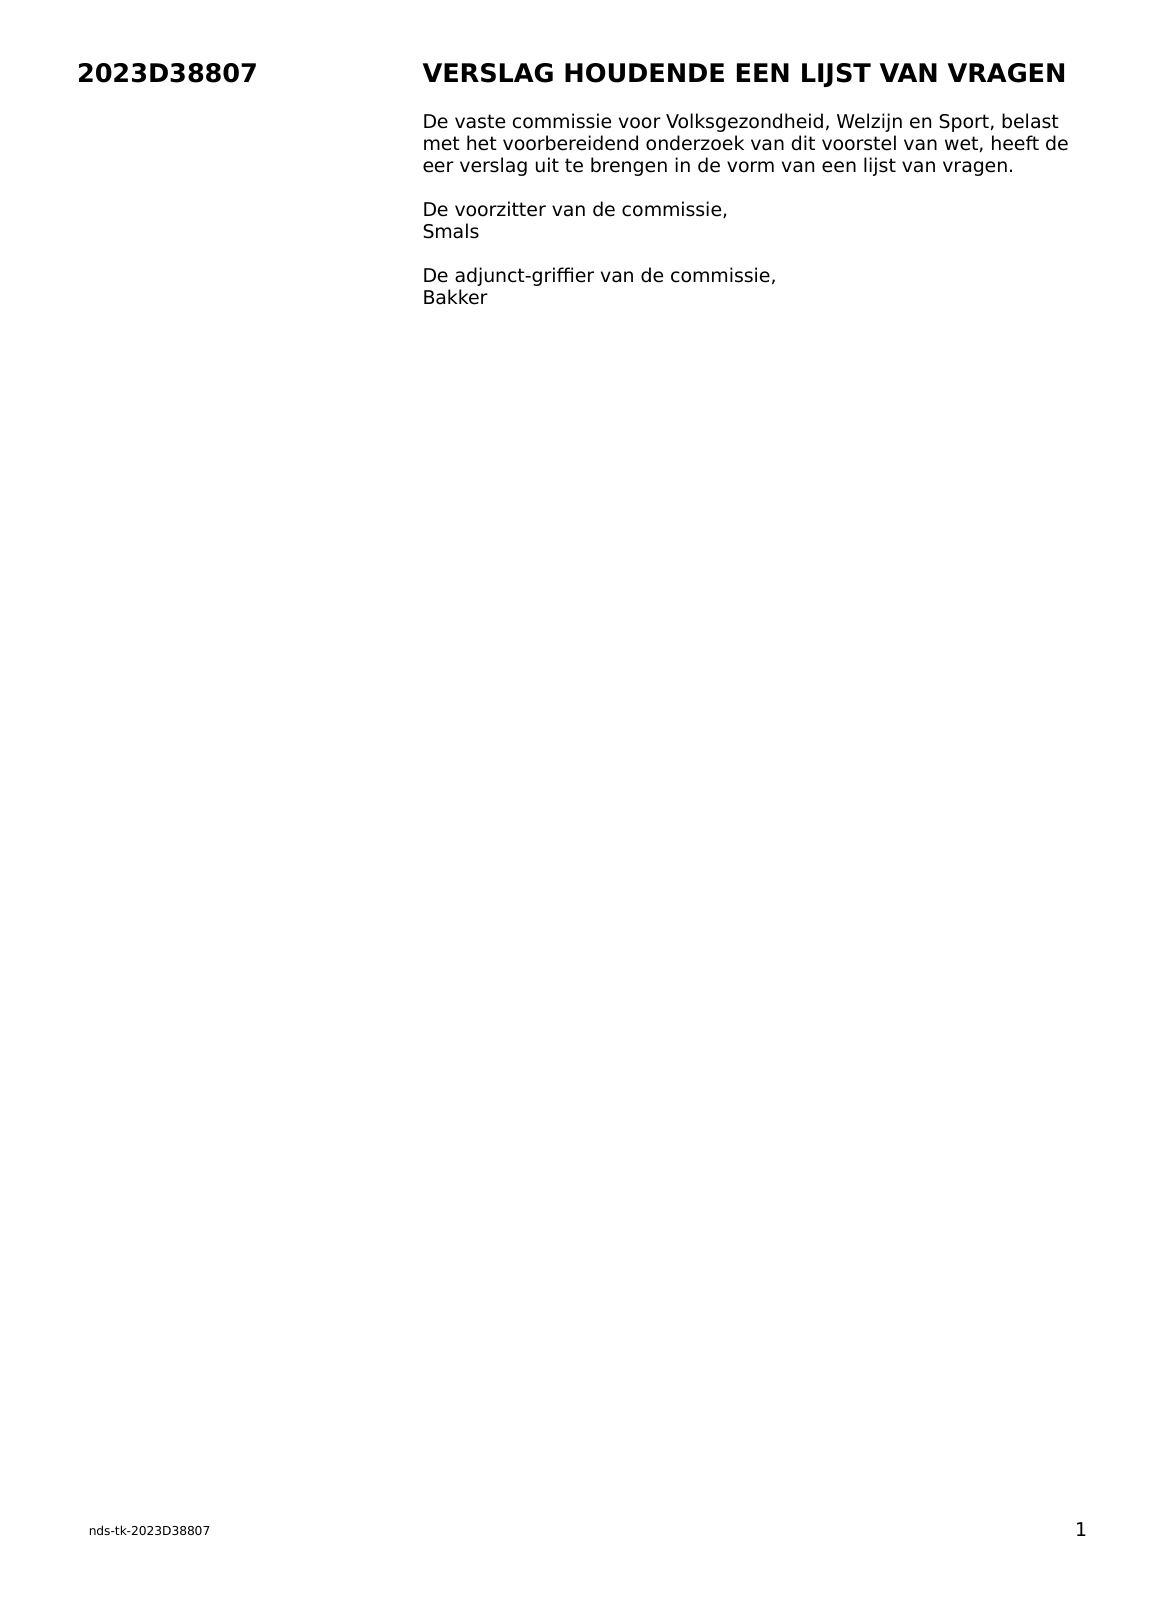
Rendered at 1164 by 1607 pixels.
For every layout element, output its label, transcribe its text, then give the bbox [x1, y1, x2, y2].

text Bakker [422, 287, 1087, 309]
text De vaste commissie voor Volksgezondheid, Welzijn en Sport, belast met het voorbereidend onderzoek van dit voorstel van wet, heeft de eer verslag uit te brengen in de vorm van een lijst van vragen. [422, 111, 1087, 177]
text nds-tk-2023D38807 [88, 1524, 323, 1538]
text 2023D38807 VERSLAG HOUDENDE EEN LIJST VAN VRAGEN [77, 59, 1087, 89]
text De voorzitter van de commissie, [422, 199, 1087, 221]
text Smals [422, 221, 1087, 243]
text De adjunct-griffier van de commissie, [422, 265, 1087, 287]
